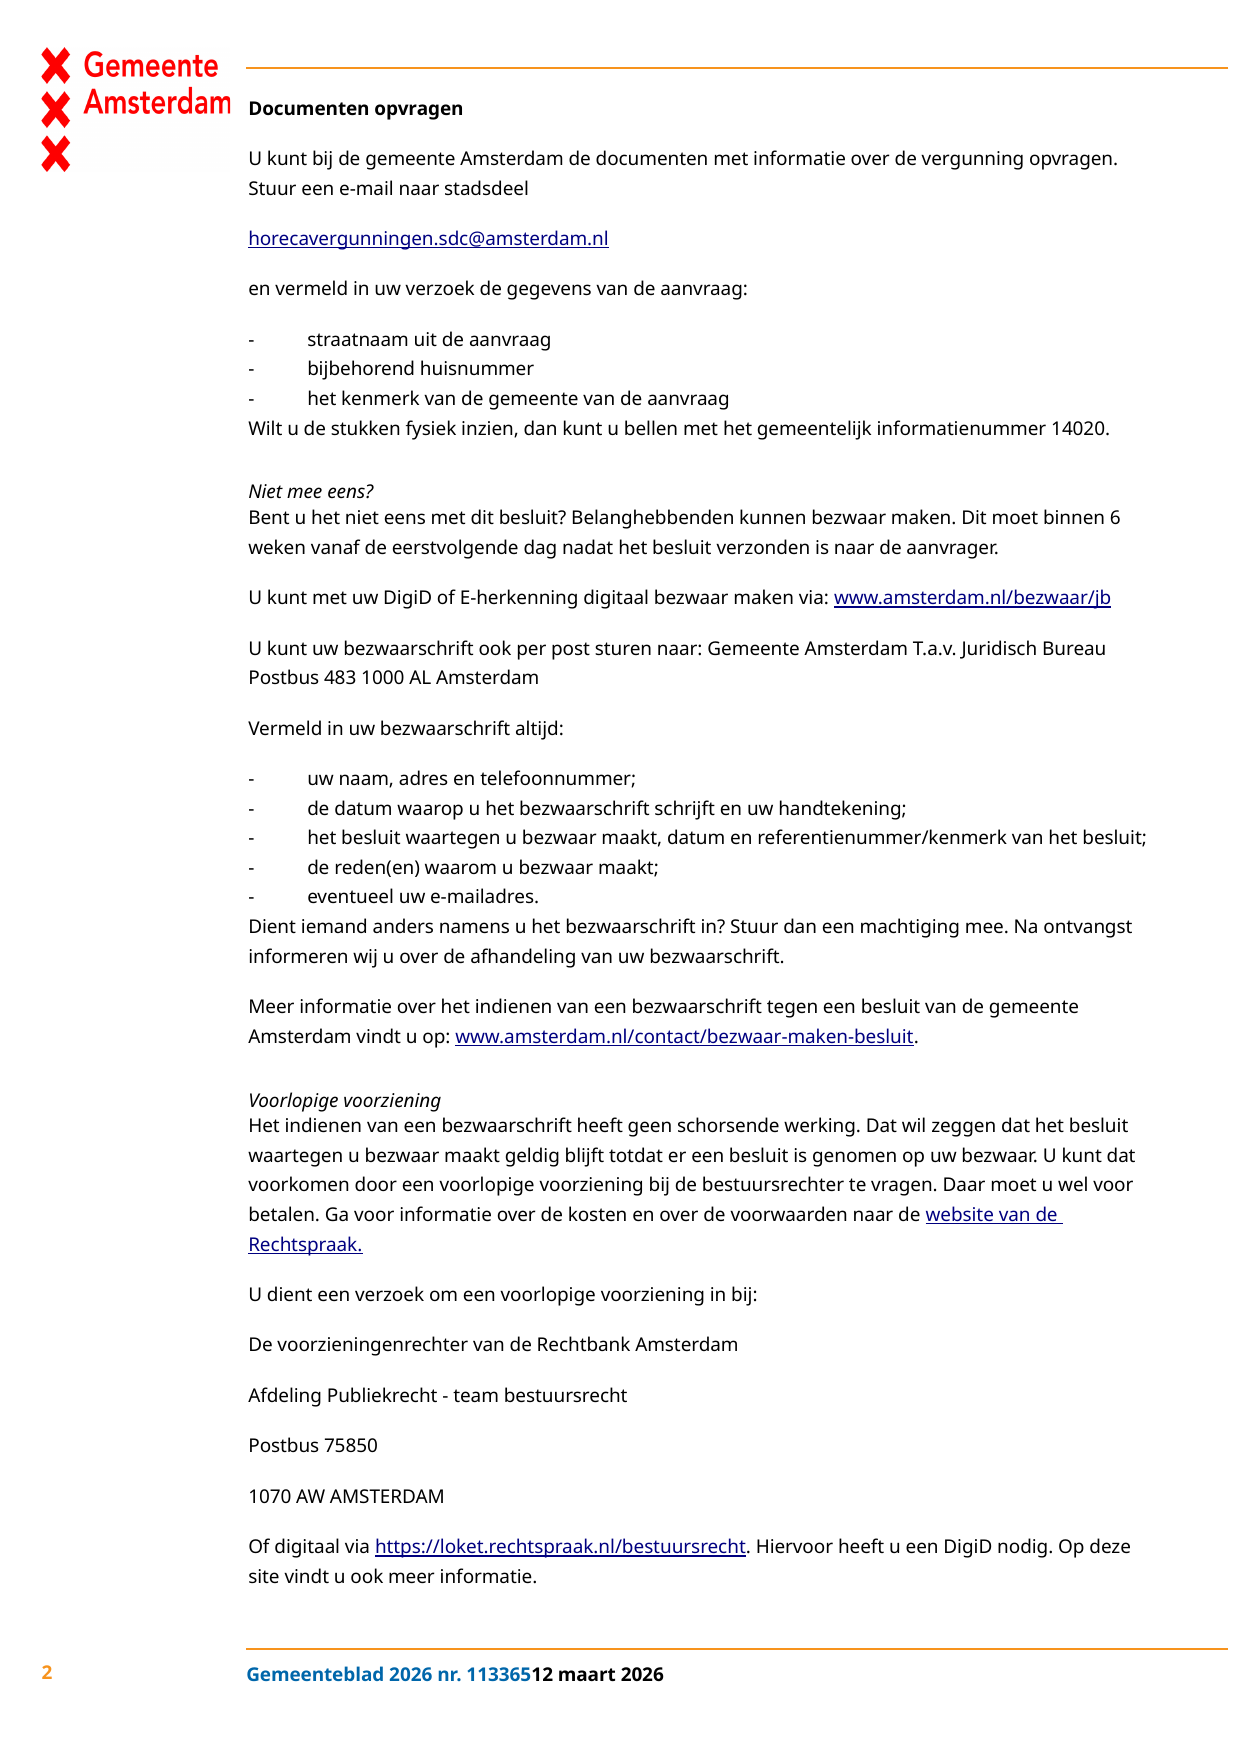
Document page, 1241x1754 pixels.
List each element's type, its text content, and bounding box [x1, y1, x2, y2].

text Meer informatie over het indienen van een bezwaarschrift tegen een besluit van de gemeente Amsterdam vindt u op: www.amsterdam.nl/contact/bezwaar-maken-besluit. [248, 993, 1152, 1048]
list de datum waarop u het bezwaarschrift schrijft en uw handtekening; [248, 795, 1152, 821]
text Postbus 75850 [248, 1432, 1152, 1458]
list de reden(en) waarom u bezwaar maakt; [248, 854, 1152, 880]
list het besluit waartegen u bezwaar maakt, datum en referentienummer/kenmerk van het besluit; [248, 824, 1152, 850]
list straatnaam uit de aanvraag [248, 326, 1152, 352]
text Niet mee eens? [248, 479, 1152, 504]
text Wilt u de stukken fysiek inzien, dan kunt u bellen met het gemeentelijk informatienummer 14020. [248, 415, 1152, 441]
list het kenmerk van de gemeente van de aanvraag [248, 385, 1152, 411]
list uw naam, adres en telefoonnummer; [248, 765, 1152, 791]
text Vermeld in uw bezwaarschrift altijd: [248, 715, 1152, 741]
text 1070 AW AMSTERDAM [248, 1483, 1152, 1509]
text Documenten opvragen [248, 95, 1152, 121]
text en vermeld in uw verzoek de gegevens van de aanvraag: [248, 276, 1152, 301]
text horecavergunningen.sdc@amsterdam.nl [248, 225, 1152, 251]
text Bent u het niet eens met dit besluit? Belanghebbenden kunnen bezwaar maken. Dit moet binnen 6 weken vanaf de eerstvolgende dag nadat het besluit verzonden is naar de aanvrager. [248, 504, 1152, 560]
text U kunt met uw DigiD of E-herkenning digitaal bezwaar maken via: www.amsterdam.nl/bezwaar/jb [248, 584, 1152, 610]
text U kunt uw bezwaarschrift ook per post sturen naar: Gemeente Amsterdam T.a.v. Juridisch Bureau Postbus 483 1000 AL Amsterdam [248, 635, 1152, 690]
text De voorzieningenrechter van de Rechtbank Amsterdam [248, 1332, 1152, 1357]
list bijbehorend huisnummer [248, 356, 1152, 381]
text Het indienen van een bezwaarschrift heeft geen schorsende werking. Dat wil zeggen dat het besluit waartegen u bezwaar maakt geldig blijft totdat er een besluit is genomen op uw bezwaar. U kunt dat voorkomen door een voorlopige voorziening bij de bestuursrechter te vragen. Daar moet u wel voor betalen. Ga voor informatie over de kosten en over de voorwaarden naar de website van de Rechtspraak. [248, 1112, 1152, 1257]
text U dient een verzoek om een voorlopige voorziening in bij: [248, 1281, 1152, 1307]
list eventueel uw e-mailadres. [248, 884, 1152, 909]
picture [41, 47, 231, 172]
text Dient iemand anders namens u het bezwaarschrift in? Stuur dan een machtiging mee. Na ontvangst informeren wij u over de afhandeling van uw bezwaarschrift. [248, 913, 1152, 968]
text Voorlopige voorziening [248, 1087, 1152, 1112]
text U kunt bij de gemeente Amsterdam de documenten met informatie over de vergunning opvragen. Stuur een e-mail naar stadsdeel [248, 145, 1152, 201]
text Of digitaal via https://loket.rechtspraak.nl/bestuursrecht. Hiervoor heeft u een DigiD nodig. Op deze site vindt u ook meer informatie. [248, 1533, 1152, 1589]
text Afdeling Publiekrecht - team bestuursrecht [248, 1382, 1152, 1408]
